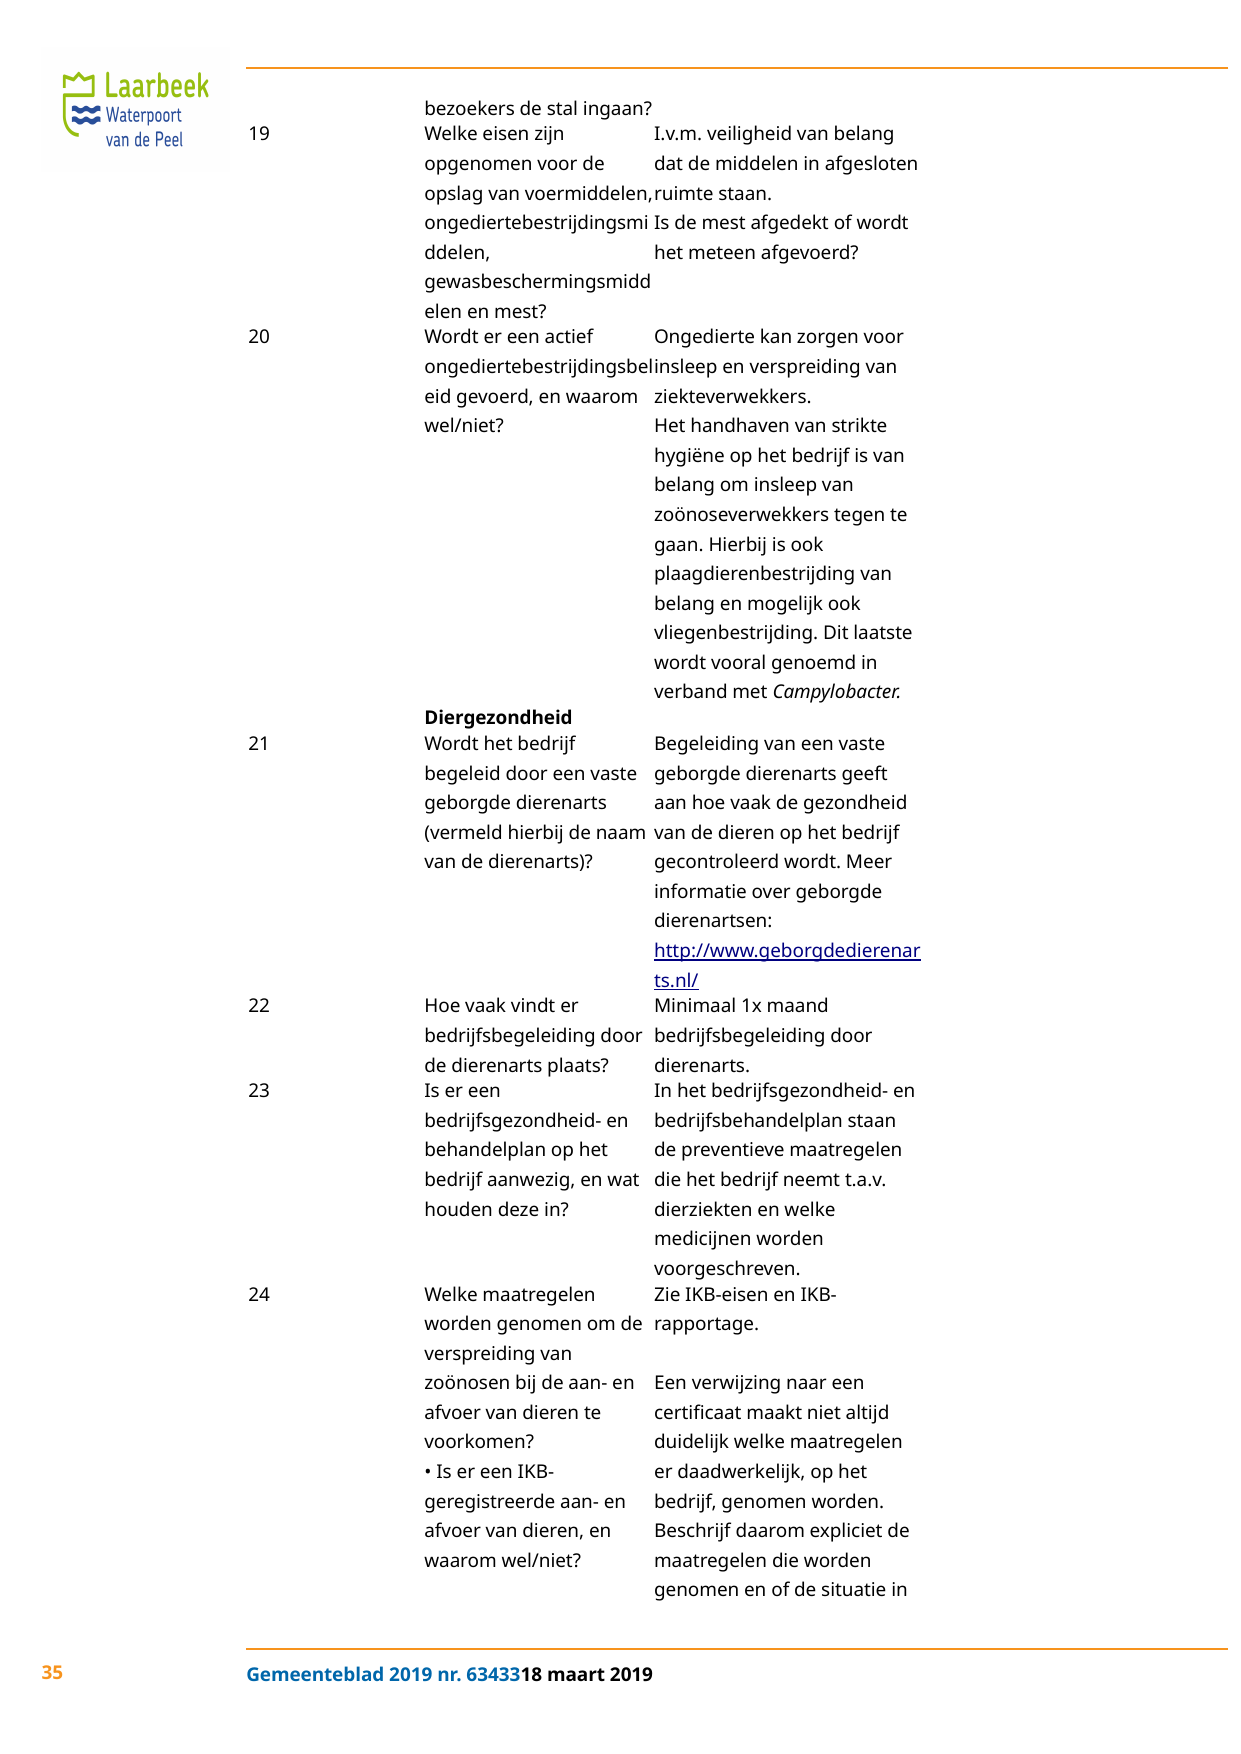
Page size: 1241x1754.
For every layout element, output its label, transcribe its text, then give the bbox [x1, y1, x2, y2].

table_cell Welke maatregelen worden genomen om de verspreiding van zoönosen bij de aan- en afvoer van dieren te voorkomen? • Is er een IKB-geregistreerde aan- en afvoer van dieren, en waarom wel/niet? [424, 1281, 654, 1602]
table_cell [922, 121, 1152, 324]
table_cell Hoe vaak vindt er bedrijfsbegeleiding door de dierenarts plaats? [424, 993, 654, 1077]
table_cell [922, 730, 1152, 993]
table_cell 24 [248, 1281, 424, 1602]
table_cell Begeleiding van een vaste geborgde dierenarts geeft aan hoe vaak de gezondheid van de dieren op het bedrijf gecontroleerd wordt. Meer informatie over geborgde dierenartsen: http://www.geborgdedierenarts.nl/ [654, 730, 922, 993]
picture [41, 47, 231, 172]
table_cell 23 [248, 1078, 424, 1281]
table_cell [922, 1281, 1152, 1602]
table_cell [922, 324, 1152, 704]
table_cell 22 [248, 993, 424, 1077]
table_cell [922, 95, 1152, 121]
table_cell I.v.m. veiligheid van belang dat de middelen in afgesloten ruimte staan. Is de mest afgedekt of wordt het meteen afgevoerd? [654, 121, 922, 324]
table_cell Minimaal 1x maand bedrijfsbegeleiding door dierenarts. [654, 993, 922, 1077]
table_cell [654, 705, 922, 730]
table_cell bezoekers de stal ingaan? [424, 95, 654, 121]
table_cell Is er een bedrijfsgezondheid- en behandelplan op het bedrijf aanwezig, en wat houden deze in? [424, 1078, 654, 1281]
table_cell In het bedrijfsgezondheid- en bedrijfsbehandelplan staan de preventieve maatregelen die het bedrijf neemt t.a.v. dierziekten en welke medicijnen worden voorgeschreven. [654, 1078, 922, 1281]
table_cell Wordt er een actief ongediertebestrijdingsbeleid gevoerd, en waarom wel/niet? [424, 324, 654, 704]
table_cell [248, 705, 424, 730]
table_cell [922, 705, 1152, 730]
table_cell [654, 95, 922, 121]
table_cell 19 [248, 121, 424, 324]
table_cell Ongedierte kan zorgen voor insleep en verspreiding van ziekteverwekkers. Het handhaven van strikte hygiëne op het bedrijf is van belang om insleep van zoönoseverwekkers tegen te gaan. Hierbij is ook plaagdierenbestrijding van belang en mogelijk ook vliegenbestrijding. Dit laatste wordt vooral genoemd in verband met Campylobacter. [654, 324, 922, 704]
table_cell 21 [248, 730, 424, 993]
table_cell 20 [248, 324, 424, 704]
table_cell Wordt het bedrijf begeleid door een vaste geborgde dierenarts (vermeld hierbij de naam van de dierenarts)? [424, 730, 654, 993]
table_cell [248, 95, 424, 121]
table_cell Welke eisen zijn opgenomen voor de opslag van voermiddelen, ongediertebestrijdingsmiddelen, gewasbeschermingsmiddelen en mest? [424, 121, 654, 324]
table_cell [922, 993, 1152, 1077]
table_cell Zie IKB-eisen en IKB-rapportage. Een verwijzing naar een certificaat maakt niet altijd duidelijk welke maatregelen er daadwerkelijk, op het bedrijf, genomen worden. Beschrijf daarom expliciet de maatregelen die worden genomen en of de situatie in [654, 1281, 922, 1602]
table_cell Diergezondheid [424, 705, 654, 730]
table_cell [922, 1078, 1152, 1281]
